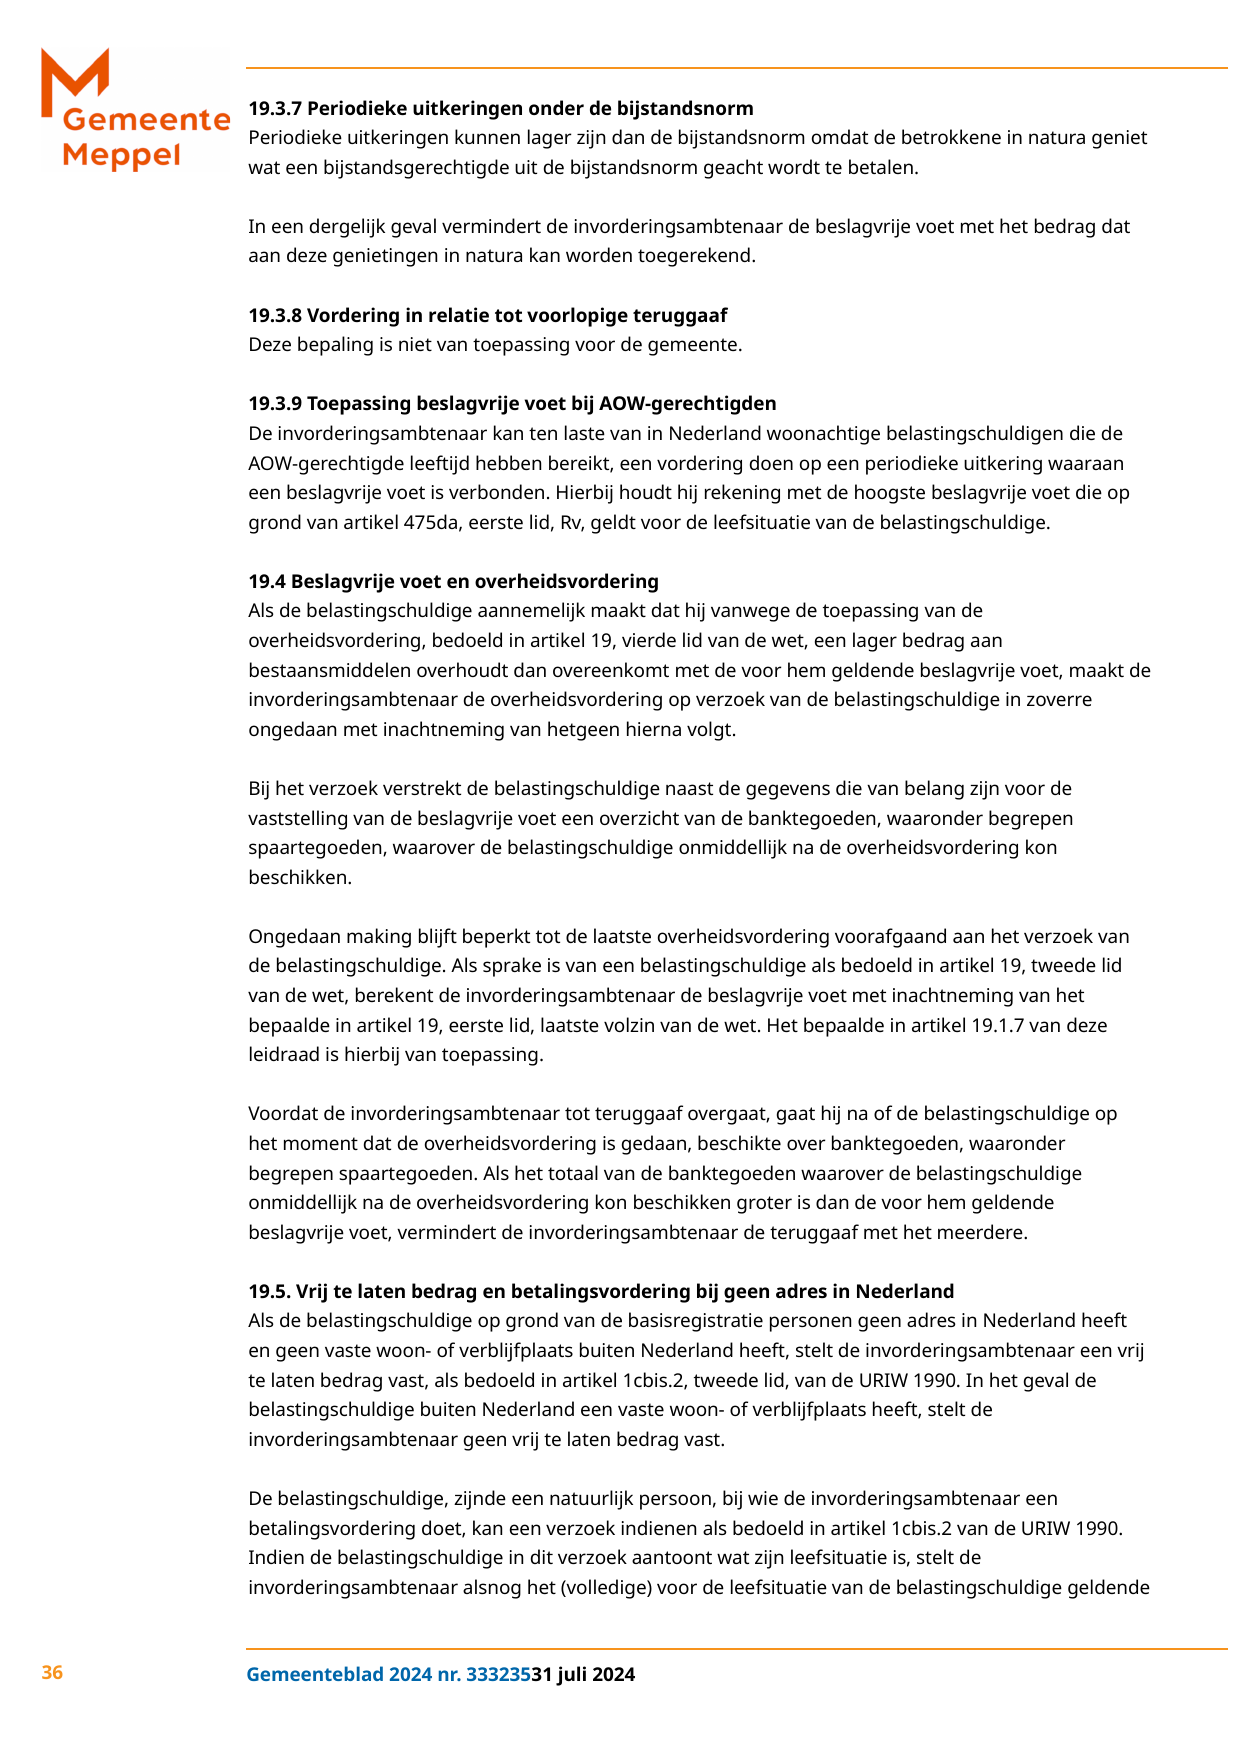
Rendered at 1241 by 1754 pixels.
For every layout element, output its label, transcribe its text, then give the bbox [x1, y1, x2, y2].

picture [41, 47, 231, 172]
text Als de belastingschuldige aannemelijk maakt dat hij vanwege de toepassing van de overheidsvordering, bedoeld in artikel 19, vierde lid van de wet, een lager bedrag aan bestaansmiddelen overhoudt dan overeenkomt met de voor hem geldende beslagvrije voet, maakt de invorderingsambtenaar de overheidsvordering op verzoek van de belastingschuldige in zoverre ongedaan met inachtneming van hetgeen hierna volgt. [248, 598, 1152, 742]
text Als de belastingschuldige op grond van de basisregistratie personen geen adres in Nederland heeft en geen vaste woon- of verblijfplaats buiten Nederland heeft, stelt de invorderingsambtenaar een vrij te laten bedrag vast, als bedoeld in artikel 1cbis.2, tweede lid, van de URIW 1990. In het geval de belastingschuldige buiten Nederland een vaste woon- of verblijfplaats heeft, stelt de invorderingsambtenaar geen vrij te laten bedrag vast. [248, 1308, 1152, 1452]
text De invorderingsambtenaar kan ten laste van in Nederland woonachtige belastingschuldigen die de AOW-gerechtigde leeftijd hebben bereikt, een vordering doen op een periodieke uitkering waaraan een beslagvrije voet is verbonden. Hierbij houdt hij rekening met de hoogste beslagvrije voet die op grond van artikel 475da, eerste lid, Rv, geldt voor de leefsituatie van de belastingschuldige. [248, 420, 1152, 535]
text Deze bepaling is niet van toepassing voor de gemeente. [248, 331, 1152, 357]
text 19.3.7 Periodieke uitkeringen onder de bijstandsnorm [248, 95, 1152, 121]
text 19.4 Beslagvrije voet en overheidsvordering [248, 568, 1152, 594]
text Ongedaan making blijft beperkt tot de laatste overheidsvordering voorafgaand aan het verzoek van de belastingschuldige. Als sprake is van een belastingschuldige als bedoeld in artikel 19, tweede lid van de wet, berekent de invorderingsambtenaar de beslagvrije voet met inachtneming van het bepaalde in artikel 19, eerste lid, laatste volzin van de wet. Het bepaalde in artikel 19.1.7 van deze leidraad is hierbij van toepassing. [248, 923, 1152, 1067]
text De belastingschuldige, zijnde een natuurlijk persoon, bij wie de invorderingsambtenaar een betalingsvordering doet, kan een verzoek indienen als bedoeld in artikel 1cbis.2 van de URIW 1990. Indien de belastingschuldige in dit verzoek aantoont wat zijn leefsituatie is, stelt de invorderingsambtenaar alsnog het (volledige) voor de leefsituatie van de belastingschuldige geldende [248, 1485, 1152, 1600]
text 19.3.9 Toepassing beslagvrije voet bij AOW-gerechtigden [248, 391, 1152, 416]
text In een dergelijk geval vermindert de invorderingsambtenaar de beslagvrije voet met het bedrag dat aan deze genietingen in natura kan worden toegerekend. [248, 213, 1152, 268]
text Periodieke uitkeringen kunnen lager zijn dan de bijstandsnorm omdat de betrokkene in natura geniet wat een bijstandsgerechtigde uit de bijstandsnorm geacht wordt te betalen. [248, 124, 1152, 180]
text 19.3.8 Vordering in relatie tot voorlopige teruggaaf [248, 302, 1152, 328]
text 19.5. Vrij te laten bedrag en betalingsvordering bij geen adres in Nederland [248, 1278, 1152, 1304]
text Voordat de invorderingsambtenaar tot teruggaaf overgaat, gaat hij na of de belastingschuldige op het moment dat de overheidsvordering is gedaan, beschikte over banktegoeden, waaronder begrepen spaartegoeden. Als het totaal van de banktegoeden waarover de belastingschuldige onmiddellijk na de overheidsvordering kon beschikken groter is dan de voor hem geldende beslagvrije voet, vermindert de invorderingsambtenaar de teruggaaf met het meerdere. [248, 1101, 1152, 1245]
text Bij het verzoek verstrekt de belastingschuldige naast de gegevens die van belang zijn voor de vaststelling van de beslagvrije voet een overzicht van de banktegoeden, waaronder begrepen spaartegoeden, waarover de belastingschuldige onmiddellijk na de overheidsvordering kon beschikken. [248, 775, 1152, 890]
